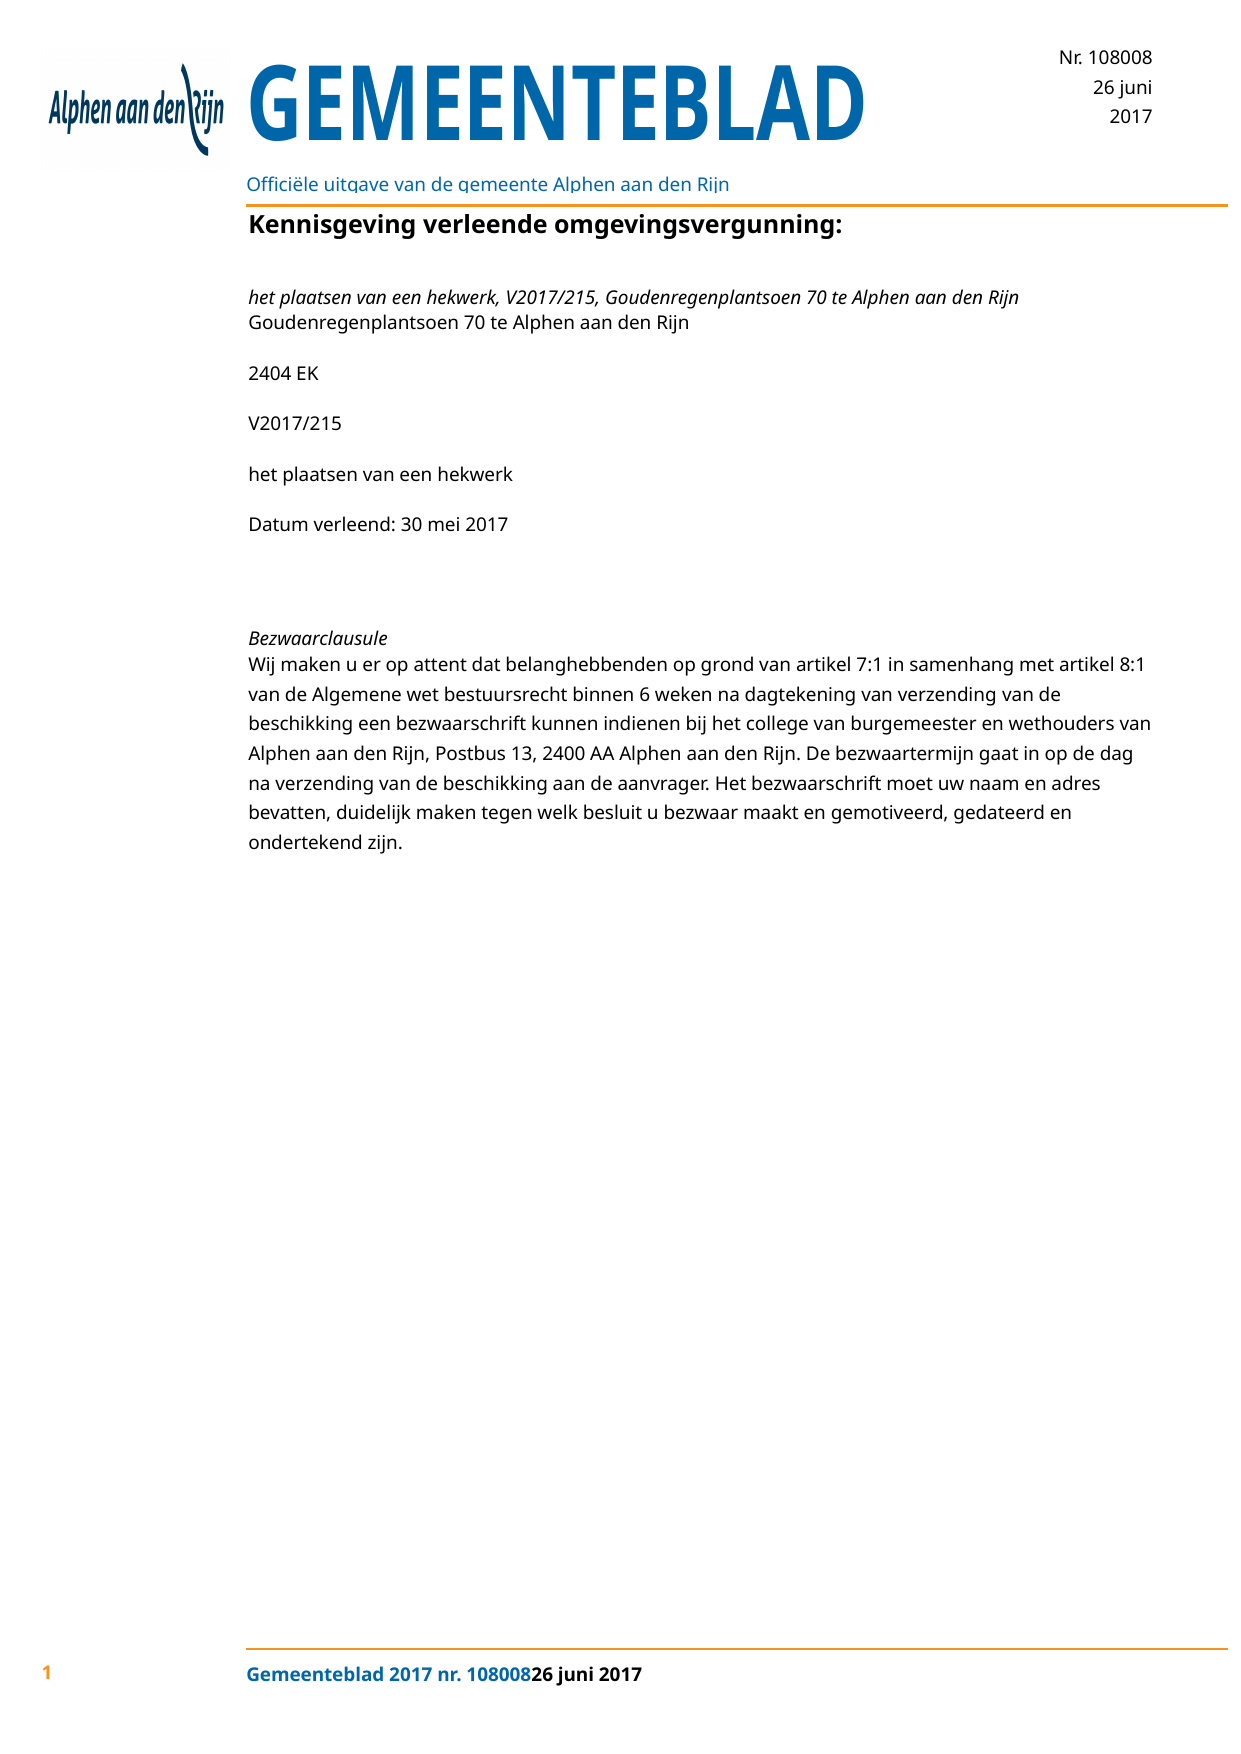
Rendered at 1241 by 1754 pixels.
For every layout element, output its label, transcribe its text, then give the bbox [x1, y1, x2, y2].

text het plaatsen van een hekwerk, V2017/215, Goudenregenplantsoen 70 te Alphen aan den Rijn [248, 284, 1152, 309]
text Bezwaarclausule [248, 626, 1152, 651]
text Datum verleend: 30 mei 2017 [248, 511, 1152, 537]
text Kennisgeving verleende omgevingsvergunning: [248, 207, 1152, 241]
picture [41, 47, 231, 172]
text 2404 EK [248, 360, 1152, 386]
text Wij maken u er op attent dat belanghebbenden op grond van artikel 7:1 in samenhang met artikel 8:1 van de Algemene wet bestuursrecht binnen 6 weken na dagtekening van verzending van de beschikking een bezwaarschrift kunnen indienen bij het college van burgemeester en wethouders van Alphen aan den Rijn, Postbus 13, 2400 AA Alphen aan den Rijn. De bezwaartermijn gaat in op de dag na verzending van de beschikking aan de aanvrager. Het bezwaarschrift moet uw naam en adres bevatten, duidelijk maken tegen welk besluit u bezwaar maakt en gemotiveerd, gedateerd en ondertekend zijn. [248, 651, 1152, 854]
text het plaatsen van een hekwerk [248, 461, 1152, 487]
text V2017/215 [248, 410, 1152, 436]
text Goudenregenplantsoen 70 te Alphen aan den Rijn [248, 309, 1152, 335]
